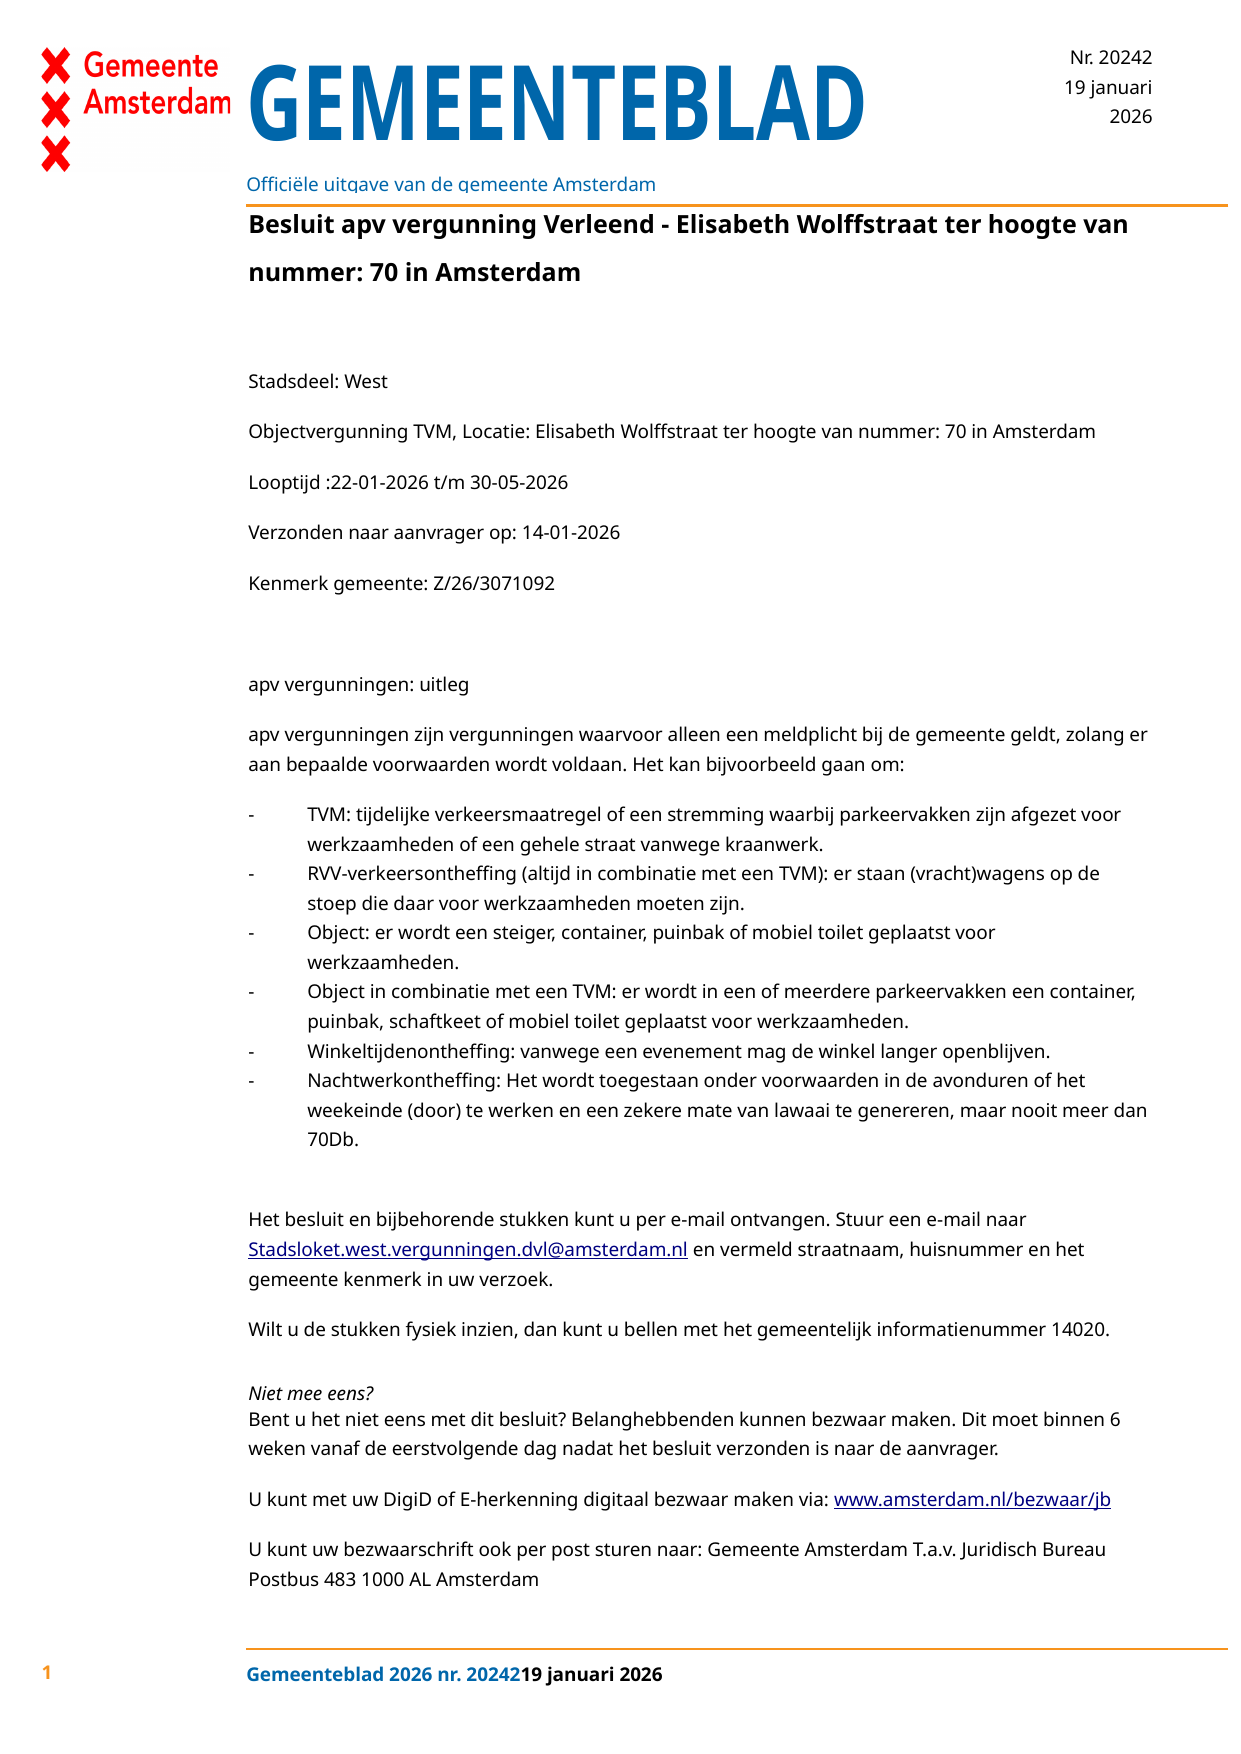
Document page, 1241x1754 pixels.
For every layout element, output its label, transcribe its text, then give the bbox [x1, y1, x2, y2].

text Wilt u de stukken fysiek inzien, dan kunt u bellen met het gemeentelijk informatienummer 14020. [248, 1316, 1152, 1342]
text Besluit apv vergunning Verleend - Elisabeth Wolffstraat ter hoogte van nummer: 70 in Amsterdam [248, 207, 1152, 288]
text Looptijd :22-01-2026 t/m 30-05-2026 [248, 469, 1152, 495]
picture [41, 47, 231, 172]
text Niet mee eens? [248, 1380, 1152, 1406]
list Object in combinatie met een TVM: er wordt in een of meerdere parkeervakken een container, puinbak, schaftkeet of mobiel toilet geplaatst voor werkzaamheden. [248, 979, 1152, 1034]
text U kunt met uw DigiD of E-herkenning digitaal bezwaar maken via: www.amsterdam.nl/bezwaar/jb [248, 1486, 1152, 1512]
text Verzonden naar aanvrager op: 14-01-2026 [248, 519, 1152, 545]
text Kenmerk gemeente: Z/26/3071092 [248, 570, 1152, 596]
text apv vergunningen zijn vergunningen waarvoor alleen een meldplicht bij de gemeente geldt, zolang er aan bepaalde voorwaarden wordt voldaan. Het kan bijvoorbeeld gaan om: [248, 721, 1152, 777]
list Object: er wordt een steiger, container, puinbak of mobiel toilet geplaatst voor werkzaamheden. [248, 919, 1152, 975]
text apv vergunningen: uitleg [248, 671, 1152, 697]
list Winkeltijdenontheffing: vanwege een evenement mag de winkel langer openblijven. [248, 1038, 1152, 1064]
list TVM: tijdelijke verkeersmaatregel of een stremming waarbij parkeervakken zijn afgezet voor werkzaamheden of een gehele straat vanwege kraanwerk. [248, 801, 1152, 857]
text Bent u het niet eens met dit besluit? Belanghebbenden kunnen bezwaar maken. Dit moet binnen 6 weken vanaf de eerstvolgende dag nadat het besluit verzonden is naar de aanvrager. [248, 1406, 1152, 1461]
list Nachtwerkontheffing: Het wordt toegestaan onder voorwaarden in de avonduren of het weekeinde (door) te werken en een zekere mate van lawaai te genereren, maar nooit meer dan 70Db. [248, 1067, 1152, 1152]
text Het besluit en bijbehorende stukken kunt u per e-mail ontvangen. Stuur een e-mail naar Stadsloket.west.vergunningen.dvl@amsterdam.nl en vermeld straatnaam, huisnummer en het gemeente kenmerk in uw verzoek. [248, 1207, 1152, 1292]
list RVV-verkeersontheffing (altijd in combinatie met een TVM): er staan (vracht)wagens op de stoep die daar voor werkzaamheden moeten zijn. [248, 860, 1152, 916]
text U kunt uw bezwaarschrift ook per post sturen naar: Gemeente Amsterdam T.a.v. Juridisch Bureau Postbus 483 1000 AL Amsterdam [248, 1536, 1152, 1592]
text Objectvergunning TVM, Locatie: Elisabeth Wolffstraat ter hoogte van nummer: 70 in Amsterdam [248, 419, 1152, 444]
text Stadsdeel: West [248, 368, 1152, 394]
